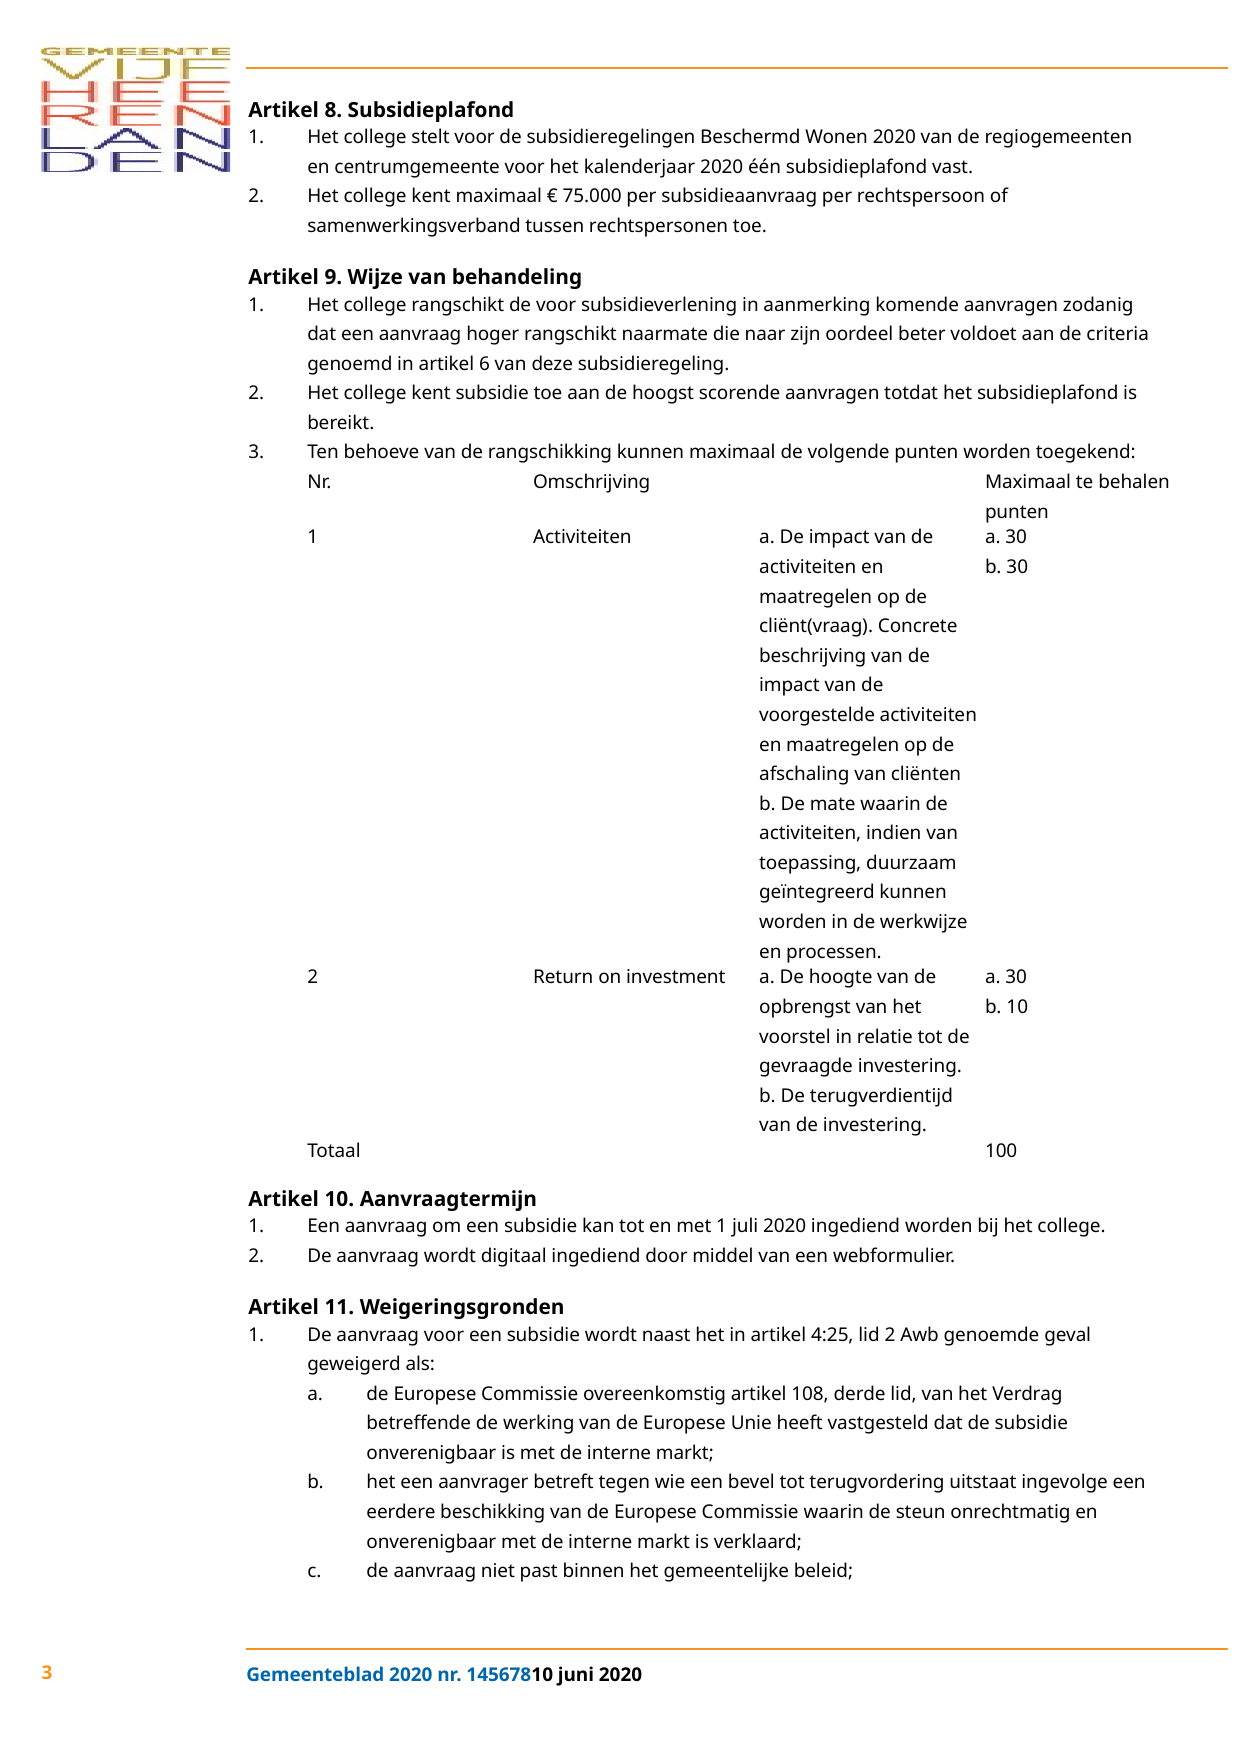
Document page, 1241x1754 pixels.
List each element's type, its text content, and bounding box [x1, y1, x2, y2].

table_cell Totaal [307, 1137, 985, 1163]
table_cell Activiteiten [533, 524, 759, 964]
list de Europese Commissie overeenkomstig artikel 108, derde lid, van het Verdrag betreffende de werking van de Europese Unie heeft vastgesteld dat de subsidie onverenigbaar is met de interne markt; [307, 1380, 1152, 1465]
list de aanvraag niet past binnen het gemeentelijke beleid; [307, 1557, 1152, 1583]
text Artikel 11. Weigeringsgronden [248, 1292, 1152, 1321]
list De aanvraag wordt digitaal ingediend door middel van een webformulier. [248, 1242, 1152, 1268]
table_cell 2 [307, 964, 533, 1137]
table_cell Return on investment [533, 964, 759, 1137]
text Artikel 9. Wijze van behandeling [248, 262, 1152, 291]
text Artikel 10. Aanvraagtermijn [248, 1184, 1152, 1212]
list De aanvraag voor een subsidie wordt naast het in artikel 4:25, lid 2 Awb genoemde geval geweigerd als: [248, 1321, 1152, 1376]
table_cell 1 [307, 524, 533, 964]
list Het college rangschikt de voor subsidieverlening in aanmerking komende aanvragen zodanig dat een aanvraag hoger rangschikt naarmate die naar zijn oordeel beter voldoet aan de criteria genoemd in artikel 6 van deze subsidieregeling. [248, 291, 1152, 376]
table_header Maximaal te behalen punten [985, 469, 1211, 524]
text Artikel 8. Subsidieplafond [248, 95, 1152, 123]
table_header Omschrijving [533, 469, 985, 524]
table_cell 100 [985, 1137, 1211, 1163]
list het een aanvrager betreft tegen wie een bevel tot terugvordering uitstaat ingevolge een eerdere beschikking van de Europese Commissie waarin de steun onrechtmatig en onverenigbaar met de interne markt is verklaard; [307, 1469, 1152, 1554]
list Ten behoeve van de rangschikking kunnen maximaal de volgende punten worden toegekend: [248, 439, 1152, 464]
list Een aanvraag om een subsidie kan tot en met 1 juli 2020 ingediend worden bij het college. [248, 1212, 1152, 1238]
table_cell a. 30 b. 30 [985, 524, 1211, 964]
picture [41, 47, 231, 172]
table_cell a. 30 b. 10 [985, 964, 1211, 1137]
table_header Nr. [307, 469, 533, 524]
list Het college stelt voor de subsidieregelingen Beschermd Wonen 2020 van de regiogemeenten en centrumgemeente voor het kalenderjaar 2020 één subsidieplafond vast. [248, 123, 1152, 178]
table_cell a. De impact van de activiteiten en maatregelen op de cliënt(vraag). Concrete beschrijving van de impact van de voorgestelde activiteiten en maatregelen op de afschaling van cliënten b. De mate waarin de activiteiten, indien van toepassing, duurzaam geïntegreerd kunnen worden in de werkwijze en processen. [759, 524, 985, 964]
table_cell a. De hoogte van de opbrengst van het voorstel in relatie tot de gevraagde investering. b. De terugverdientijd van de investering. [759, 964, 985, 1137]
list Het college kent maximaal € 75.000 per subsidieaanvraag per rechtspersoon of samenwerkingsverband tussen rechtspersonen toe. [248, 182, 1152, 238]
list Het college kent subsidie toe aan de hoogst scorende aanvragen totdat het subsidieplafond is bereikt. [248, 379, 1152, 435]
